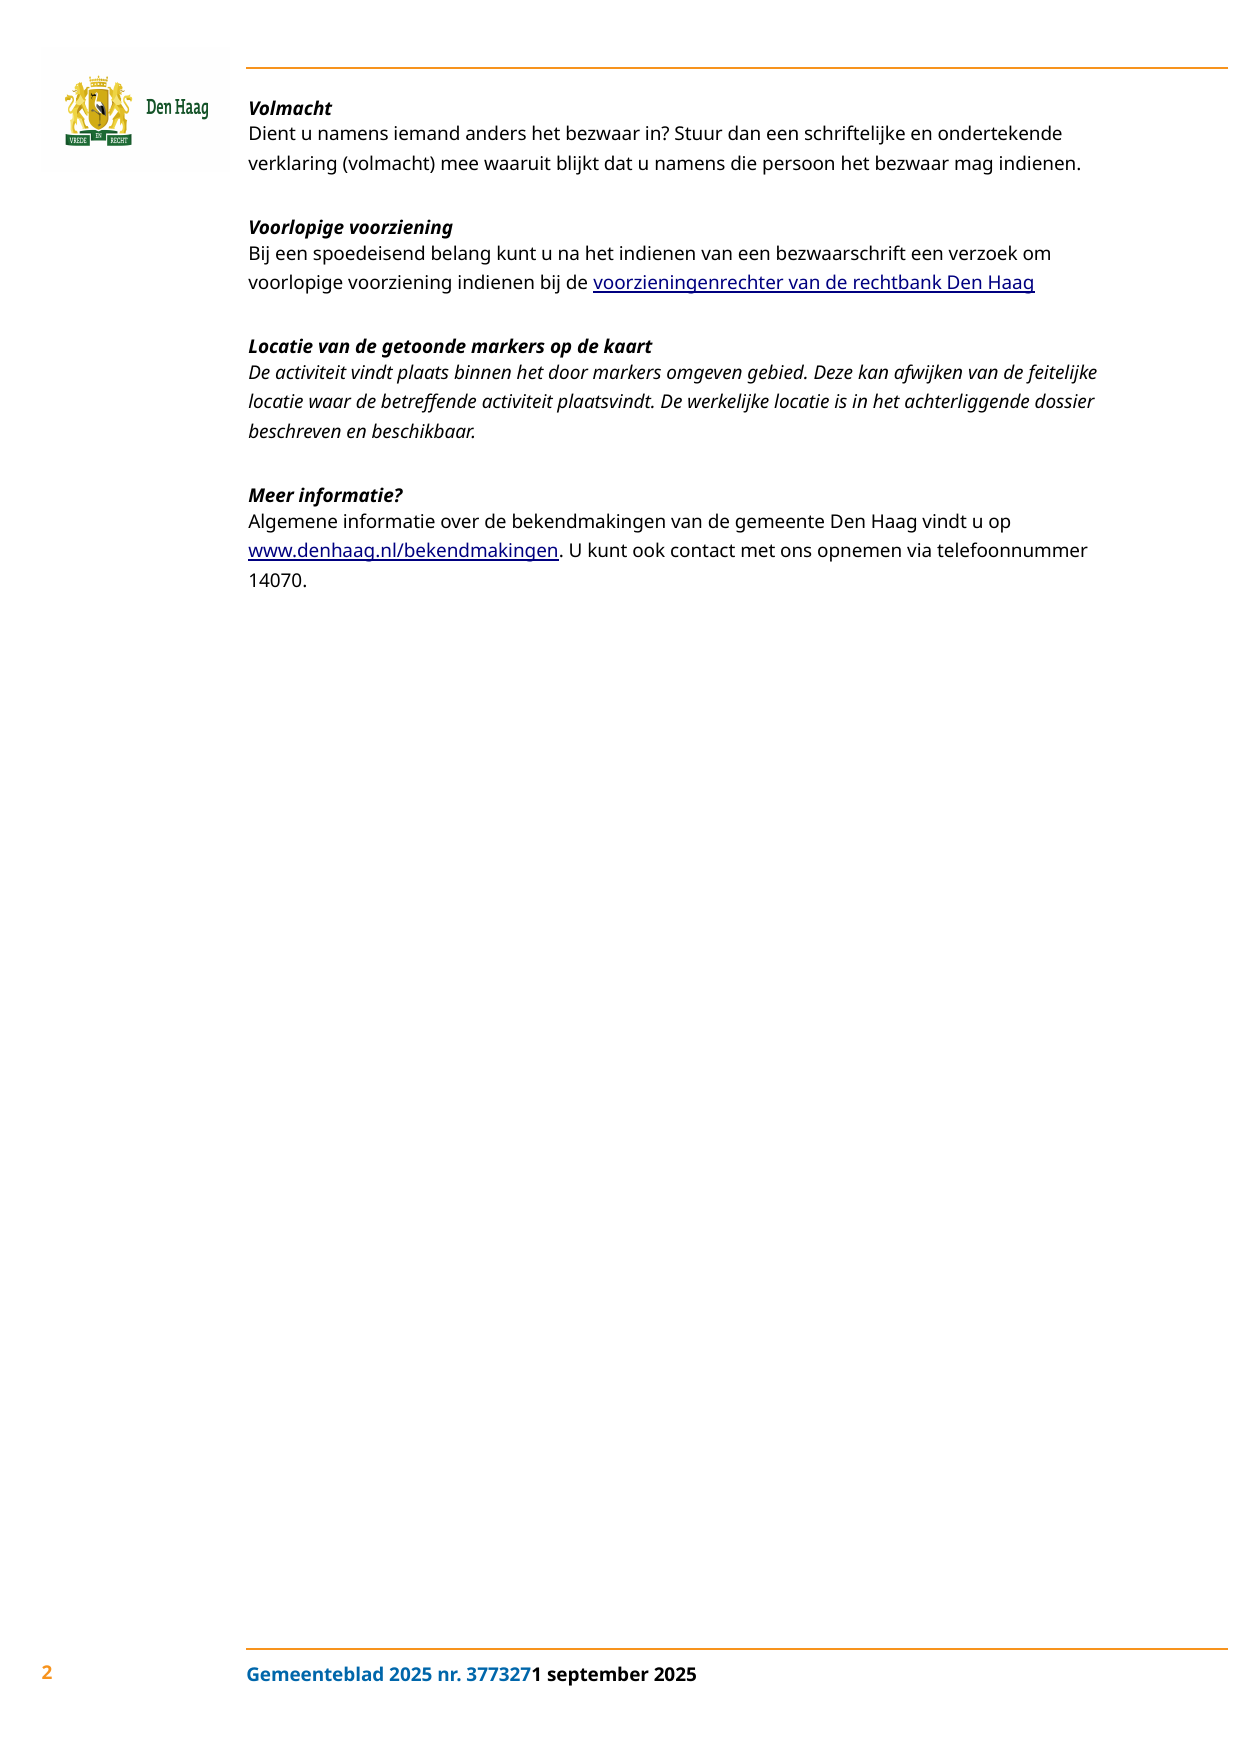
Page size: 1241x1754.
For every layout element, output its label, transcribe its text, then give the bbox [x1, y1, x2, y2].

text Locatie van de getoonde markers op de kaart [248, 333, 1152, 359]
text De activiteit vindt plaats binnen het door markers omgeven gebied. Deze kan afwijken van de feitelijke locatie waar de betreffende activiteit plaatsvindt. De werkelijke locatie is in het achterliggende dossier beschreven en beschikbaar. [248, 359, 1152, 444]
text Volmacht [248, 95, 1152, 121]
text Algemene informatie over de bekendmakingen van de gemeente Den Haag vindt u op www.denhaag.nl/bekendmakingen. U kunt ook contact met ons opnemen via telefoonnummer 14070. [248, 508, 1152, 593]
text Meer informatie? [248, 482, 1152, 508]
text Voorlopige voorziening [248, 214, 1152, 240]
text Bij een spoedeisend belang kunt u na het indienen van een bezwaarschrift een verzoek om voorlopige voorziening indienen bij de voorzieningenrechter van de rechtbank Den Haag [248, 240, 1152, 295]
text Dient u namens iemand anders het bezwaar in? Stuur dan een schriftelijke en ondertekende verklaring (volmacht) mee waaruit blijkt dat u namens die persoon het bezwaar mag indienen. [248, 121, 1152, 176]
picture [41, 47, 231, 172]
